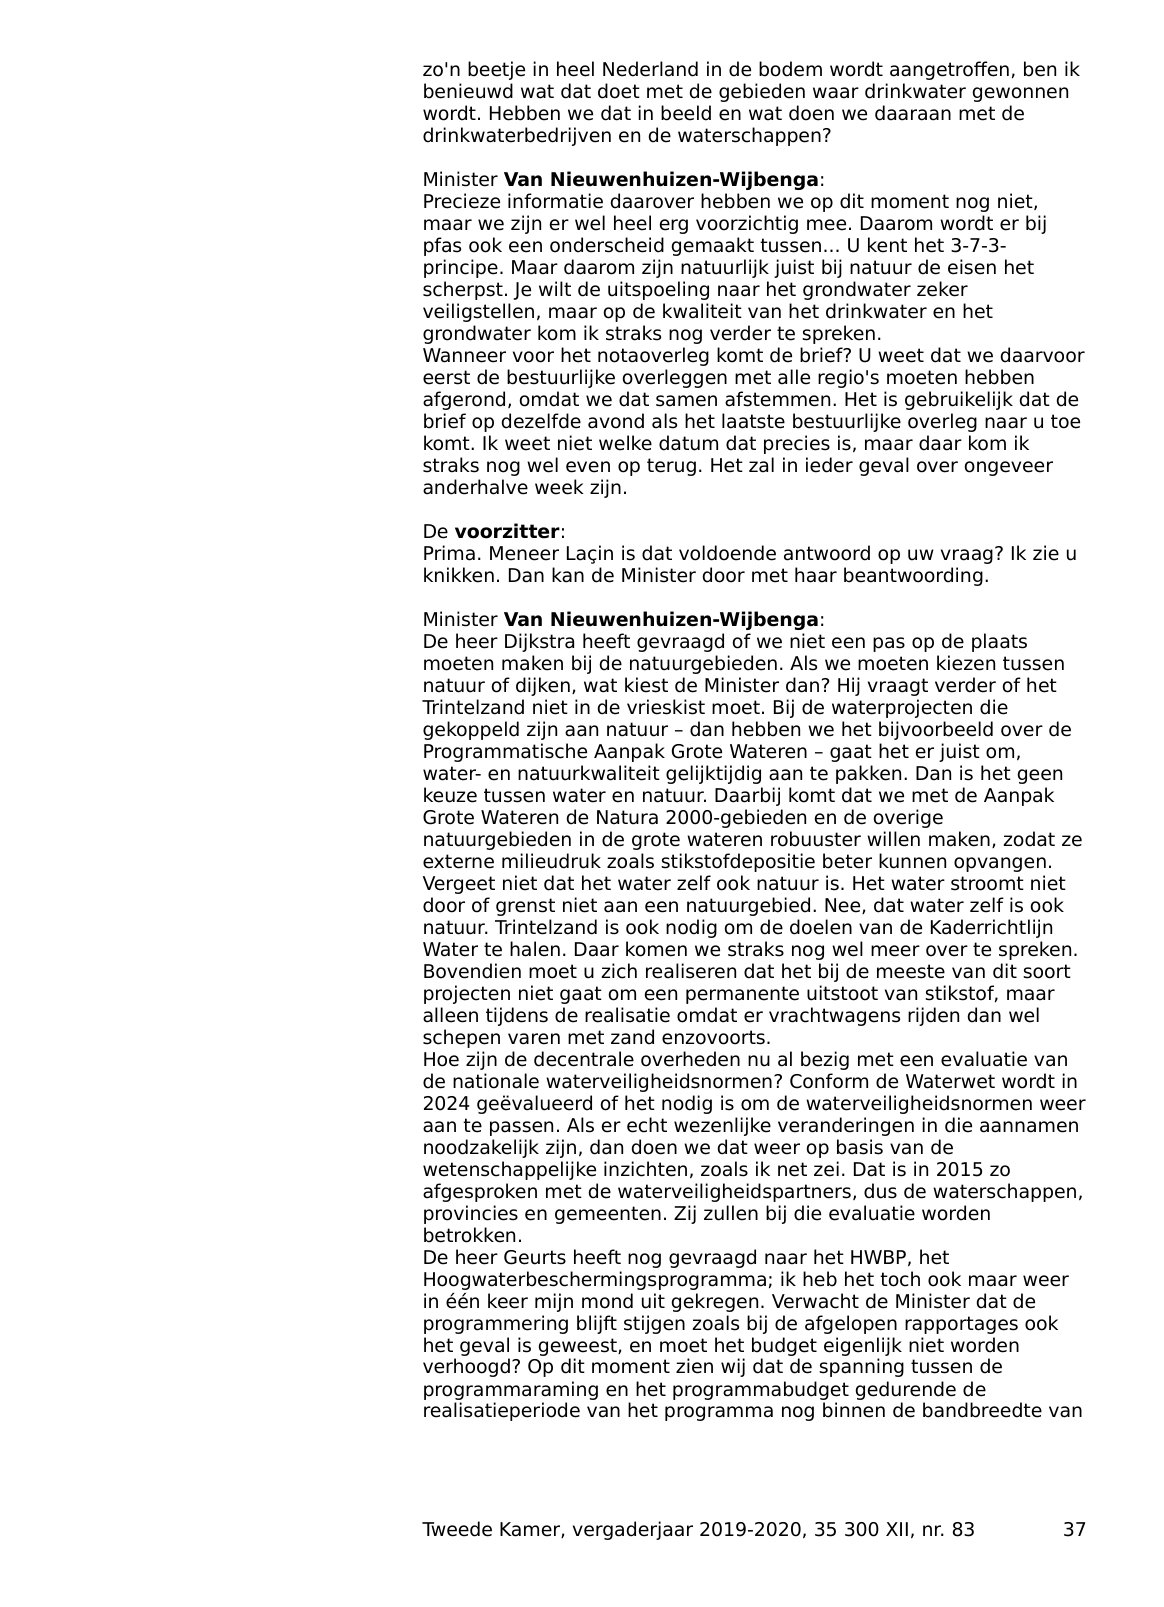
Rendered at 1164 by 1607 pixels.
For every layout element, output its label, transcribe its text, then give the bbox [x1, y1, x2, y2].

text Hoe zijn de decentrale overheden nu al bezig met een evaluatie van de nationale waterveiligheidsnormen? Conform de Waterwet wordt in 2024 geëvalueerd of het nodig is om de waterveiligheidsnormen weer aan te passen. Als er echt wezenlijke veranderingen in die aannamen noodzakelijk zijn, dan doen we dat weer op basis van de wetenschappelijke inzichten, zoals ik net zei. Dat is in 2015 zo afgesproken met de waterveiligheidspartners, dus de waterschappen, provincies en gemeenten. Zij zullen bij die evaluatie worden betrokken. [422, 1049, 1087, 1247]
text Precieze informatie daarover hebben we op dit moment nog niet, maar we zijn er wel heel erg voorzichtig mee. Daarom wordt er bij pfas ook een onderscheid gemaakt tussen... U kent het 3-7-3-principe. Maar daarom zijn natuurlijk juist bij natuur de eisen het scherpst. Je wilt de uitspoeling naar het grondwater zeker veiligstellen, maar op de kwaliteit van het drinkwater en het grondwater kom ik straks nog verder te spreken. [422, 191, 1087, 345]
text De voorzitter: [422, 521, 1087, 543]
text Prima. Meneer Laçin is dat voldoende antwoord op uw vraag? Ik zie u knikken. Dan kan de Minister door met haar beantwoording. [422, 543, 1087, 587]
text Wanneer voor het notaoverleg komt de brief? U weet dat we daarvoor eerst de bestuurlijke overleggen met alle regio's moeten hebben afgerond, omdat we dat samen afstemmen. Het is gebruikelijk dat de brief op dezelfde avond als het laatste bestuurlijke overleg naar u toe komt. Ik weet niet welke datum dat precies is, maar daar kom ik straks nog wel even op terug. Het zal in ieder geval over ongeveer anderhalve week zijn. [422, 345, 1087, 499]
text De heer Dijkstra heeft gevraagd of we niet een pas op de plaats moeten maken bij de natuurgebieden. Als we moeten kiezen tussen natuur of dijken, wat kiest de Minister dan? Hij vraagt verder of het Trintelzand niet in de vrieskist moet. Bij de waterprojecten die gekoppeld zijn aan natuur – dan hebben we het bijvoorbeeld over de Programmatische Aanpak Grote Wateren – gaat het er juist om, water- en natuurkwaliteit gelijktijdig aan te pakken. Dan is het geen keuze tussen water en natuur. Daarbij komt dat we met de Aanpak Grote Wateren de Natura 2000-gebieden en de overige natuurgebieden in de grote wateren robuuster willen maken, zodat ze externe milieudruk zoals stikstofdepositie beter kunnen opvangen. Vergeet niet dat het water zelf ook natuur is. Het water stroomt niet door of grenst niet aan een natuurgebied. Nee, dat water zelf is ook natuur. Trintelzand is ook nodig om de doelen van de Kaderrichtlijn Water te halen. Daar komen we straks nog wel meer over te spreken. Bovendien moet u zich realiseren dat het bij de meeste van dit soort projecten niet gaat om een permanente uitstoot van stikstof, maar alleen tijdens de realisatie omdat er vrachtwagens rijden dan wel schepen varen met zand enzovoorts. [422, 631, 1087, 1049]
text De heer Geurts heeft nog gevraagd naar het HWBP, het Hoogwaterbeschermingsprogramma; ik heb het toch ook maar weer in één keer mijn mond uit gekregen. Verwacht de Minister dat de programmering blijft stijgen zoals bij de afgelopen rapportages ook het geval is geweest, en moet het budget eigenlijk niet worden verhoogd? Op dit moment zien wij dat de spanning tussen de programmaraming en het programmabudget gedurende de realisatieperiode van het programma nog binnen de bandbreedte van [422, 1247, 1087, 1422]
text zo'n beetje in heel Nederland in de bodem wordt aangetroffen, ben ik benieuwd wat dat doet met de gebieden waar drinkwater gewonnen wordt. Hebben we dat in beeld en wat doen we daaraan met de drinkwaterbedrijven en de waterschappen? [422, 59, 1087, 147]
text Minister Van Nieuwenhuizen-Wijbenga: [422, 169, 1087, 191]
text Minister Van Nieuwenhuizen-Wijbenga: [422, 609, 1087, 631]
